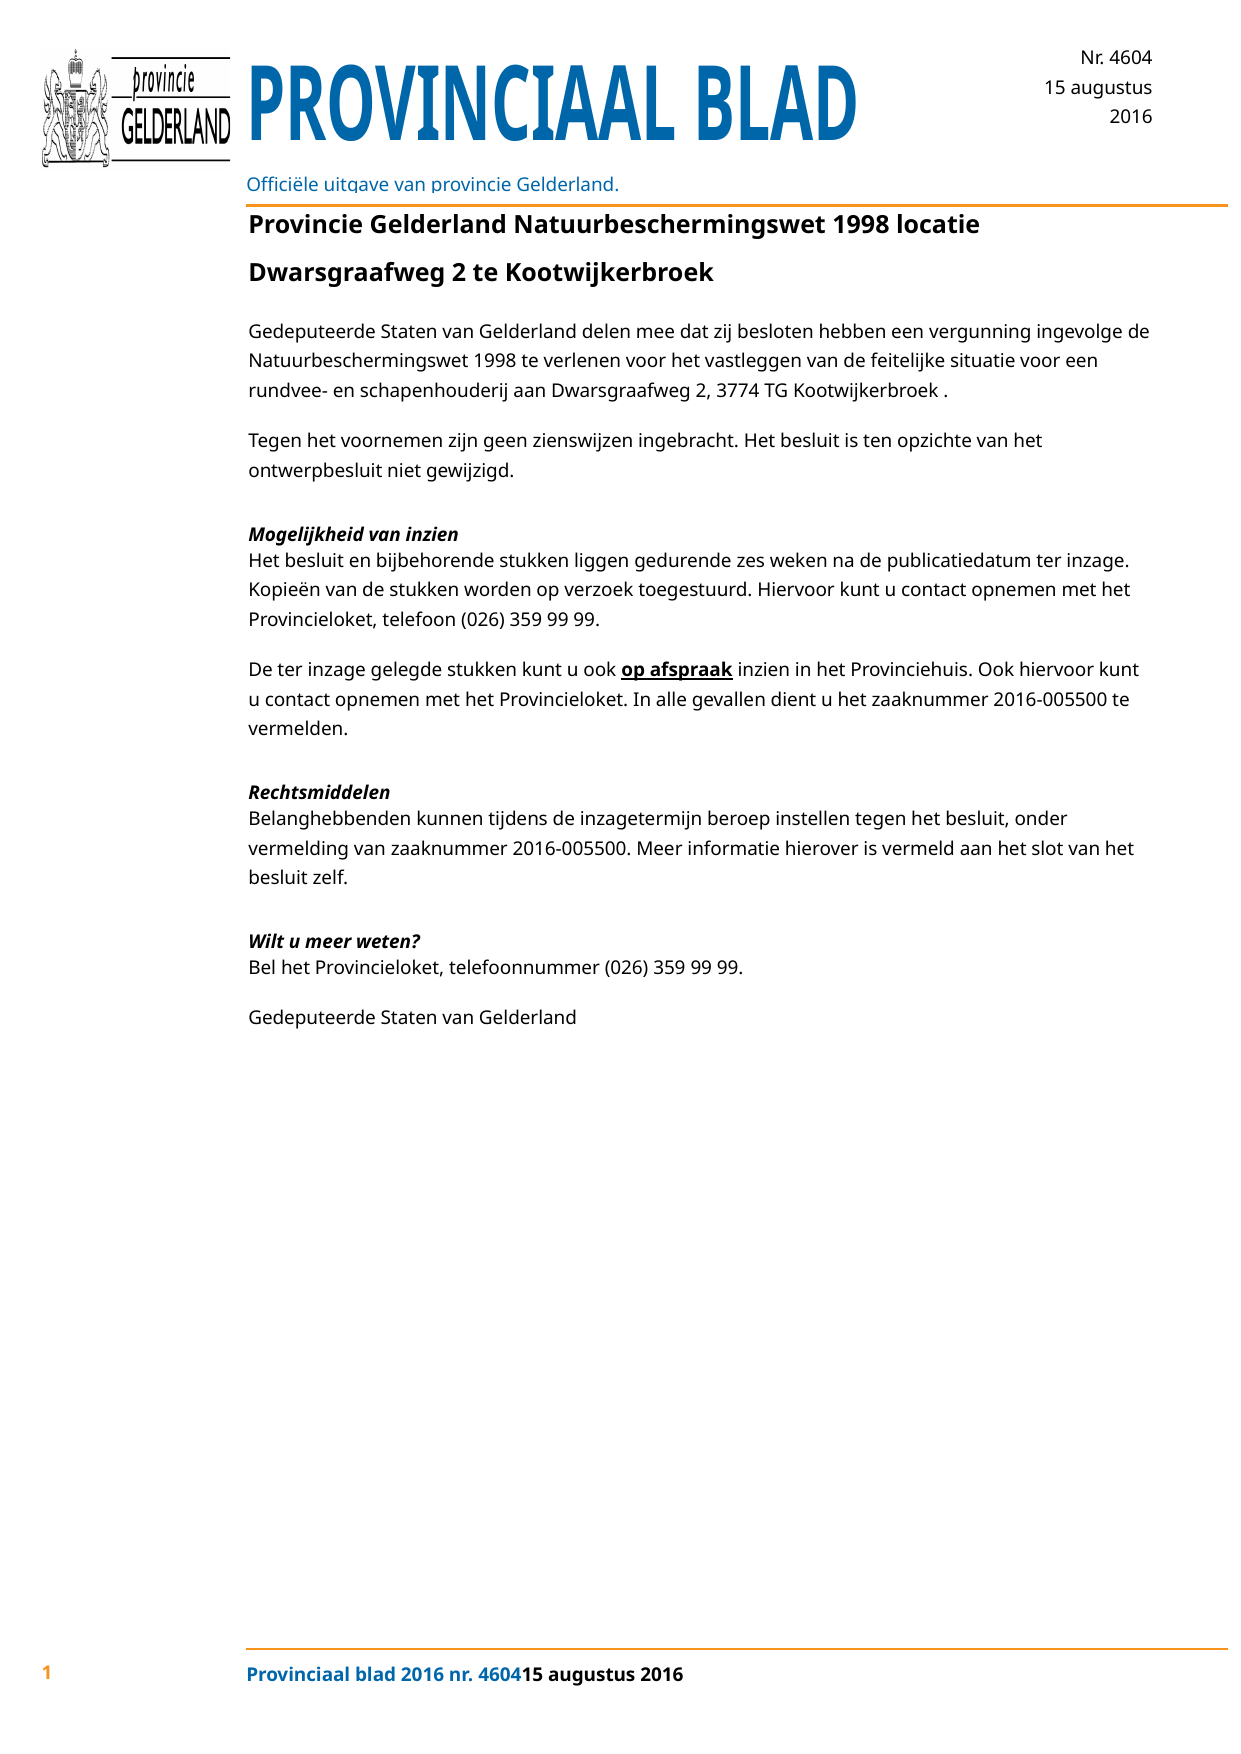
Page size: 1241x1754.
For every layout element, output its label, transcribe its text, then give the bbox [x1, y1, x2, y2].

text Gedeputeerde Staten van Gelderland delen mee dat zij besloten hebben een vergunning ingevolge de Natuurbeschermingswet 1998 te verlenen voor het vastleggen van de feitelijke situatie voor een rundvee- en schapenhouderij aan Dwarsgraafweg 2, 3774 TG Kootwijkerbroek . [248, 318, 1152, 403]
text Belanghebbenden kunnen tijdens de inzagetermijn beroep instellen tegen het besluit, onder vermelding van zaaknummer 2016-005500. Meer informatie hierover is vermeld aan het slot van het besluit zelf. [248, 805, 1152, 890]
text Bel het Provincieloket, telefoonnummer (026) 359 99 99. [248, 954, 1152, 980]
text Wilt u meer weten? [248, 928, 1152, 954]
text Het besluit en bijbehorende stukken liggen gedurende zes weken na de publicatiedatum ter inzage. Kopieën van de stukken worden op verzoek toegestuurd. Hiervoor kunt u contact opnemen met het Provincieloket, telefoon (026) 359 99 99. [248, 547, 1152, 632]
text De ter inzage gelegde stukken kunt u ook op afspraak inzien in het Provinciehuis. Ook hiervoor kunt u contact opnemen met het Provincieloket. In alle gevallen dient u het zaaknummer 2016-005500 te vermelden. [248, 656, 1152, 741]
text Mogelijkheid van inzien [248, 521, 1152, 547]
text Tegen het voornemen zijn geen zienswijzen ingebracht. Het besluit is ten opzichte van het ontwerpbesluit niet gewijzigd. [248, 427, 1152, 483]
text Rechtsmiddelen [248, 779, 1152, 805]
text Gedeputeerde Staten van Gelderland [248, 1004, 1152, 1030]
text Provincie Gelderland Natuurbeschermingswet 1998 locatie Dwarsgraafweg 2 te Kootwijkerbroek [248, 207, 1152, 288]
picture [41, 47, 231, 172]
